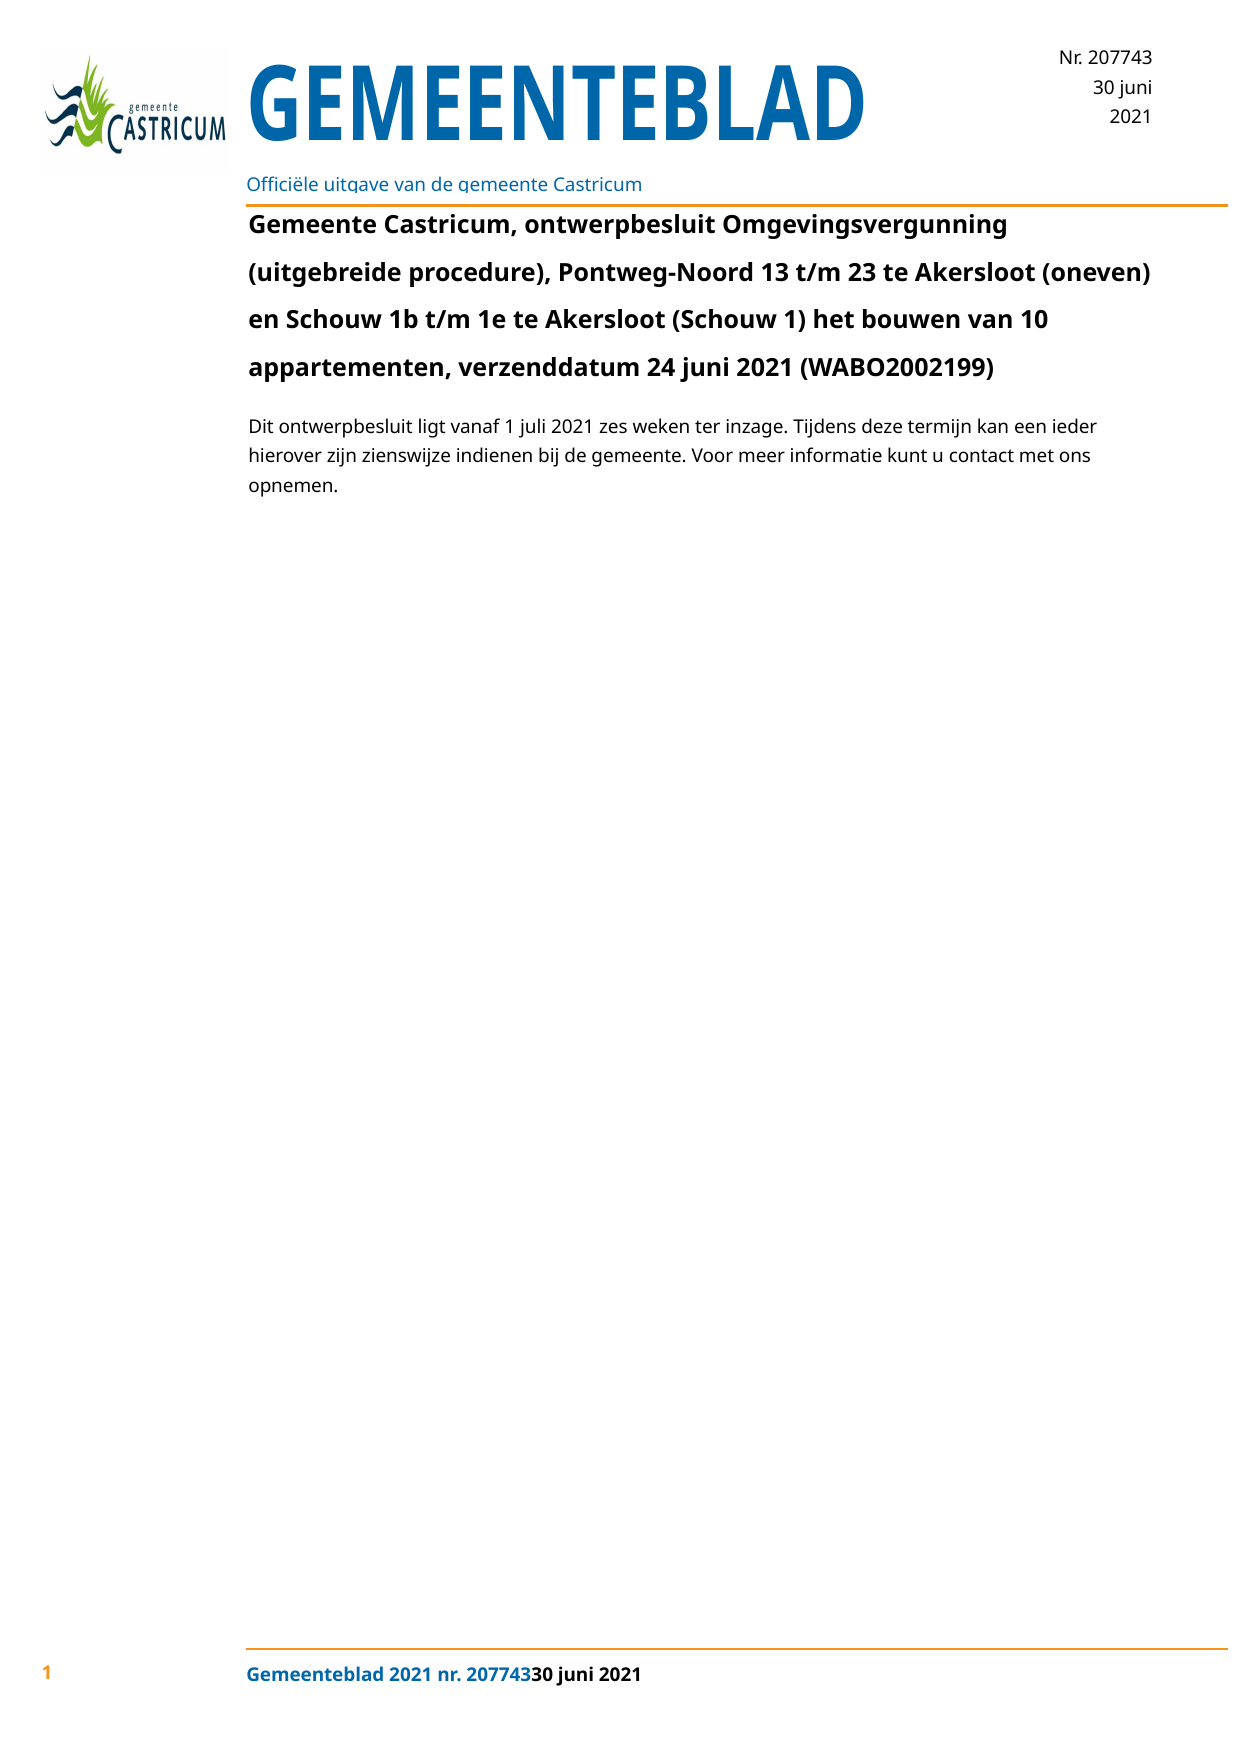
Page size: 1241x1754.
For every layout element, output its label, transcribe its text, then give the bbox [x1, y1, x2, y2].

picture [41, 47, 231, 172]
text Dit ontwerpbesluit ligt vanaf 1 juli 2021 zes weken ter inzage. Tijdens deze termijn kan een ieder hierover zijn zienswijze indienen bij de gemeente. Voor meer informatie kunt u contact met ons opnemen. [248, 413, 1152, 498]
text Gemeente Castricum, ontwerpbesluit Omgevingsvergunning (uitgebreide procedure), Pontweg-Noord 13 t/m 23 te Akersloot (oneven) en Schouw 1b t/m 1e te Akersloot (Schouw 1) het bouwen van 10 appartementen, verzenddatum 24 juni 2021 (WABO2002199) [248, 207, 1152, 384]
